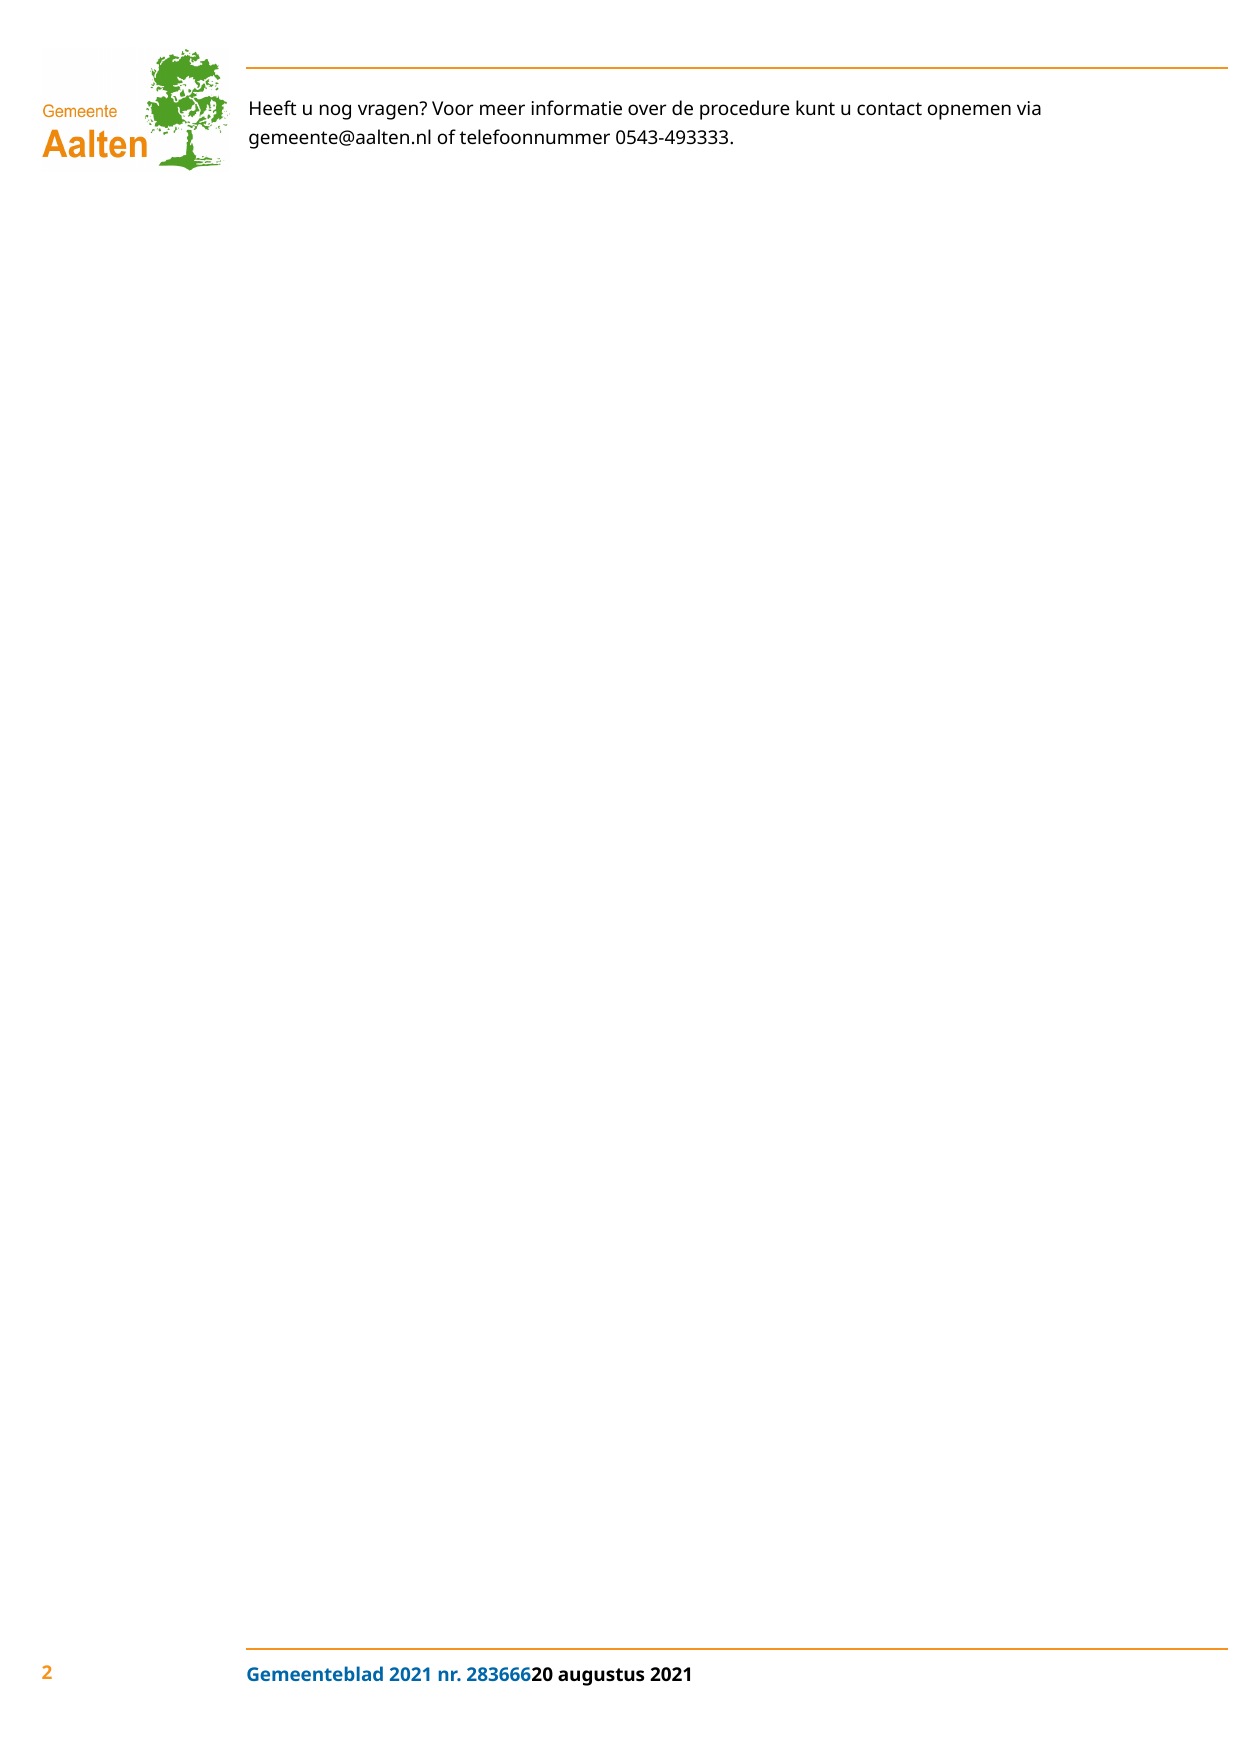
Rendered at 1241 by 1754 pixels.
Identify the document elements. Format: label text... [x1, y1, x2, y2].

text Heeft u nog vragen? Voor meer informatie over de procedure kunt u contact opnemen via gemeente@aalten.nl of telefoonnummer 0543-493333. [248, 95, 1152, 150]
picture [41, 47, 231, 172]
